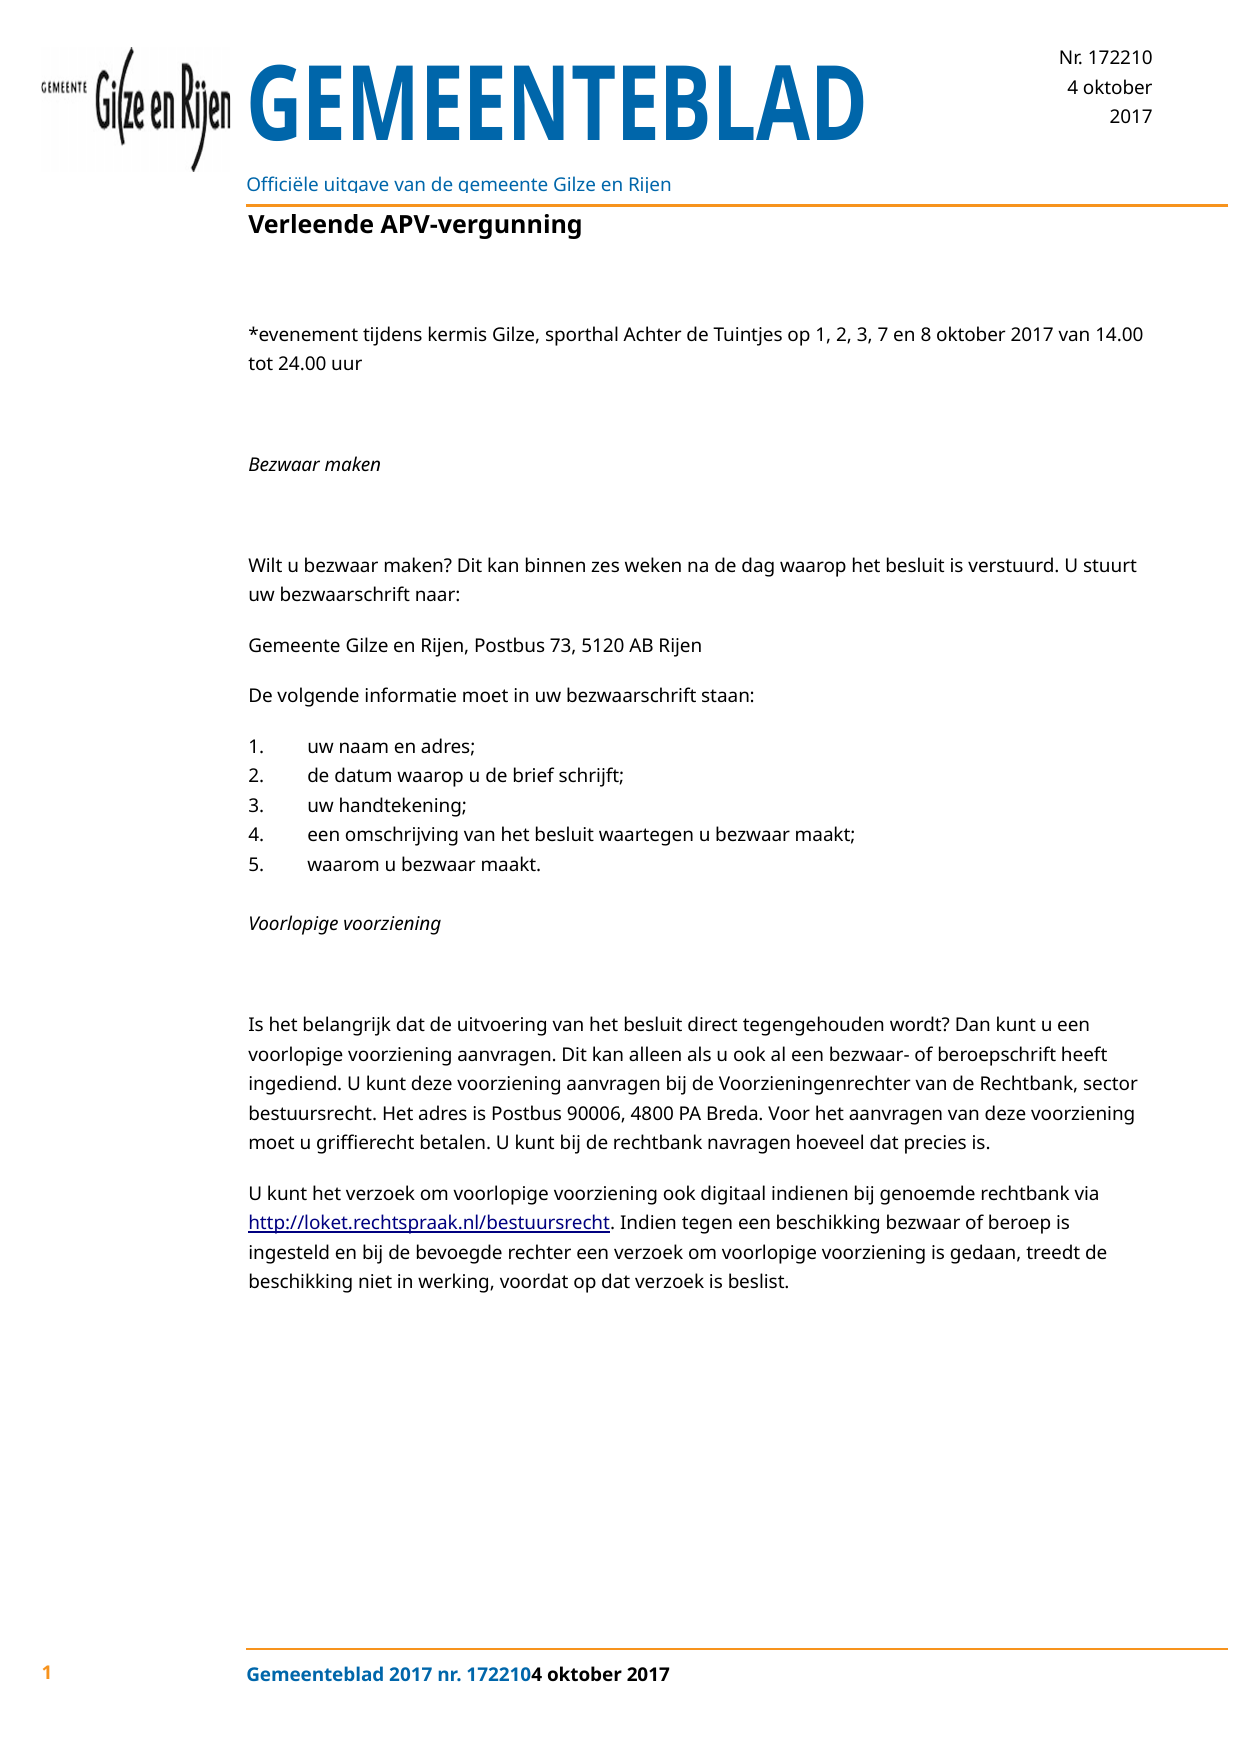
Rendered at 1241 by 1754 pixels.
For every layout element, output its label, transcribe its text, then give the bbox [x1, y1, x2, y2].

text Wilt u bezwaar maken? Dit kan binnen zes weken na de dag waarop het besluit is verstuurd. U stuurt uw bezwaarschrift naar: [248, 552, 1152, 607]
text Verleende APV-vergunning [248, 207, 1152, 241]
text U kunt het verzoek om voorlopige voorziening ook digitaal indienen bij genoemde rechtbank via http://loket.rechtspraak.nl/bestuursrecht. Indien tegen een beschikking bezwaar of beroep is ingesteld en bij de bevoegde rechter een verzoek om voorlopige voorziening is gedaan, treedt de beschikking niet in werking, voordat op dat verzoek is beslist. [248, 1180, 1152, 1294]
text De volgende informatie moet in uw bezwaarschrift staan: [248, 682, 1152, 708]
list waarom u bezwaar maakt. [248, 851, 1152, 877]
text Gemeente Gilze en Rijen, Postbus 73, 5120 AB Rijen [248, 632, 1152, 658]
text Bezwaar maken [248, 451, 1152, 477]
list uw handtekening; [248, 792, 1152, 818]
text *evenement tijdens kermis Gilze, sporthal Achter de Tuintjes op 1, 2, 3, 7 en 8 oktober 2017 van 14.00 tot 24.00 uur [248, 321, 1152, 376]
picture [41, 47, 231, 172]
text Is het belangrijk dat de uitvoering van het besluit direct tegengehouden wordt? Dan kunt u een voorlopige voorziening aanvragen. Dit kan alleen als u ook al een bezwaar- of beroepschrift heeft ingediend. U kunt deze voorziening aanvragen bij de Voorzieningenrechter van de Rechtbank, sector bestuursrecht. Het adres is Postbus 90006, 4800 PA Breda. Voor het aanvragen van deze voorziening moet u griffierecht betalen. U kunt bij de rechtbank navragen hoeveel dat precies is. [248, 1011, 1152, 1155]
list een omschrijving van het besluit waartegen u bezwaar maakt; [248, 822, 1152, 847]
list de datum waarop u de brief schrijft; [248, 762, 1152, 788]
text Voorlopige voorziening [248, 910, 1152, 936]
list uw naam en adres; [248, 733, 1152, 758]
